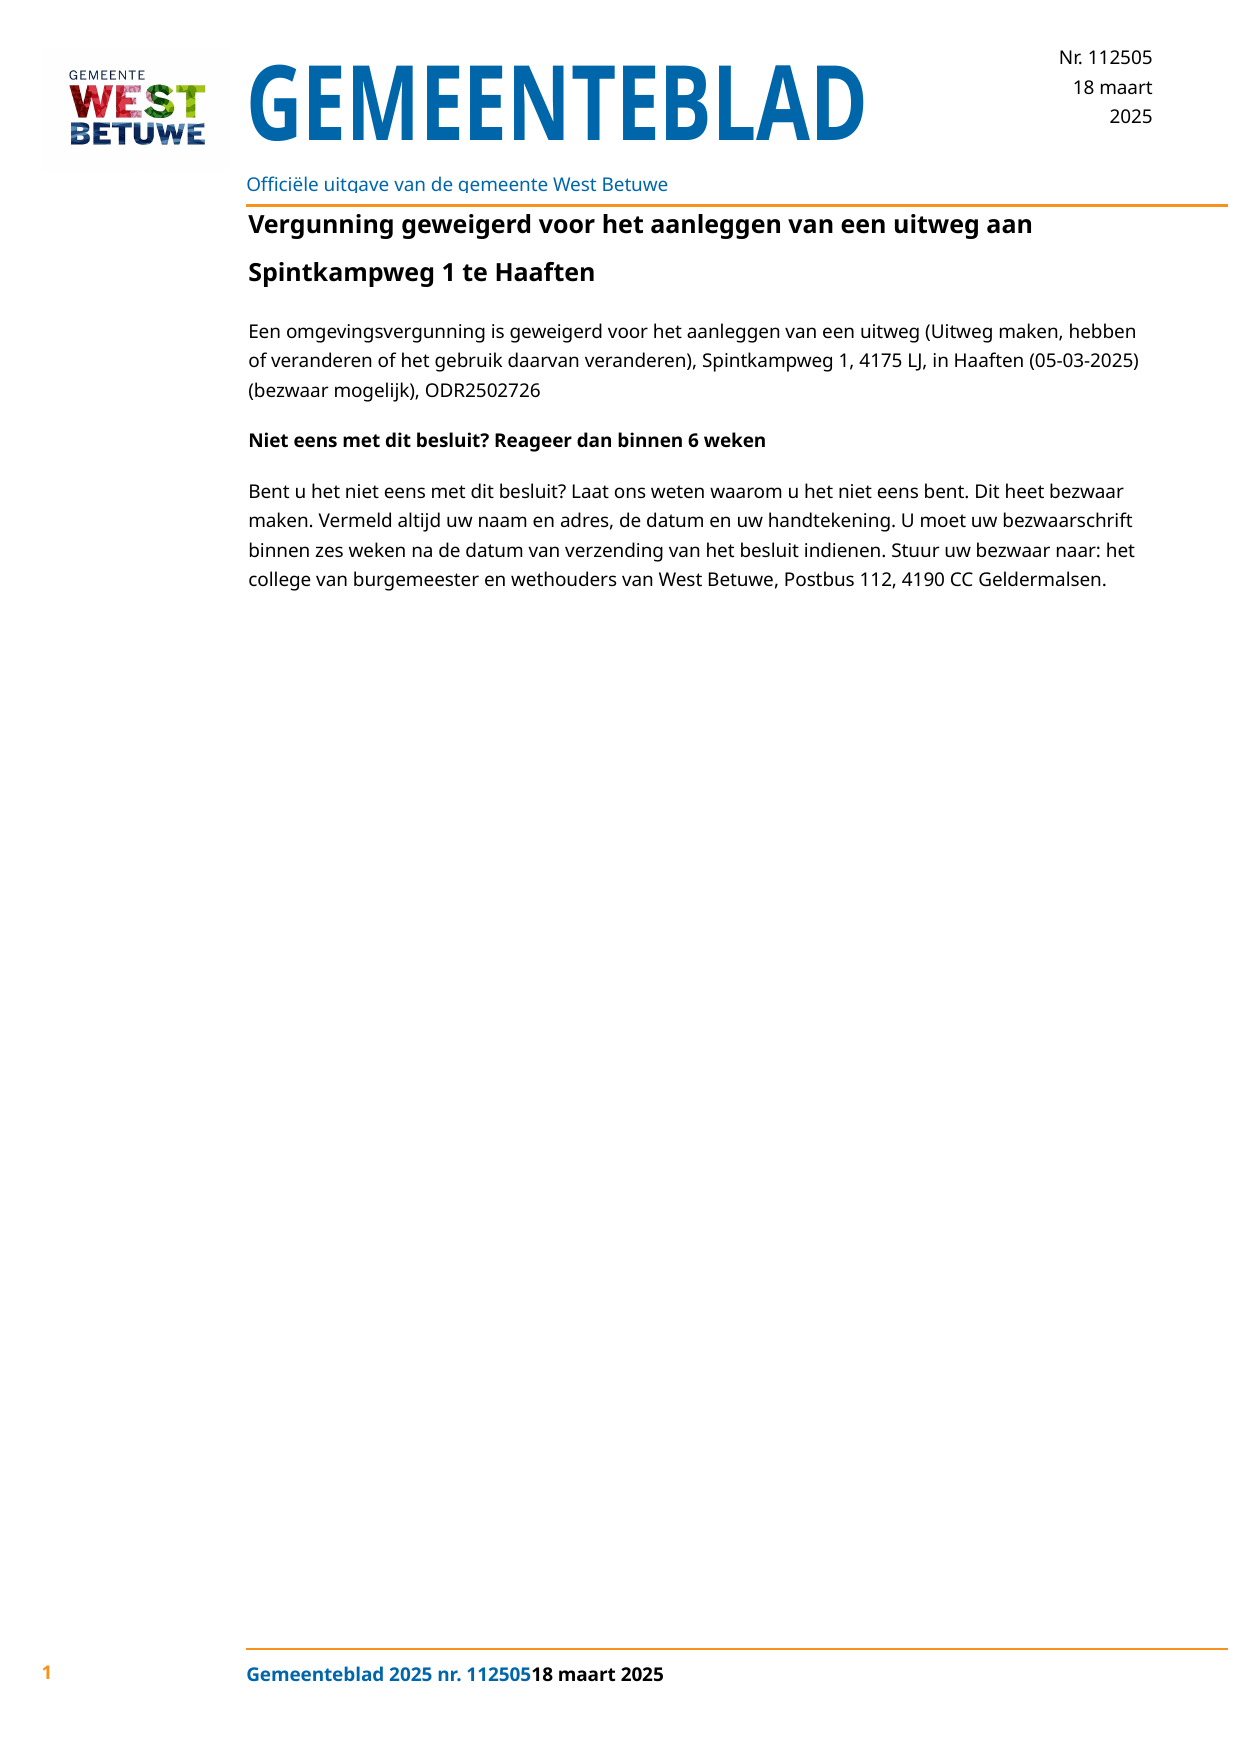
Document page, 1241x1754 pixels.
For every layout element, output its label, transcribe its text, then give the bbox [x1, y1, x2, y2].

picture [41, 47, 231, 172]
text Een omgevingsvergunning is geweigerd voor het aanleggen van een uitweg (Uitweg maken, hebben of veranderen of het gebruik daarvan veranderen), Spintkampweg 1, 4175 LJ, in Haaften (05-03-2025) (bezwaar mogelijk), ODR2502726 [248, 318, 1152, 403]
text Bent u het niet eens met dit besluit? Laat ons weten waarom u het niet eens bent. Dit heet bezwaar maken. Vermeld altijd uw naam en adres, de datum en uw handtekening. U moet uw bezwaarschrift binnen zes weken na de datum van verzending van het besluit indienen. Stuur uw bezwaar naar: het college van burgemeester en wethouders van West Betuwe, Postbus 112, 4190 CC Geldermalsen. [248, 478, 1152, 592]
text Niet eens met dit besluit? Reageer dan binnen 6 weken [248, 427, 1152, 453]
text Vergunning geweigerd voor het aanleggen van een uitweg aan Spintkampweg 1 te Haaften [248, 207, 1152, 288]
